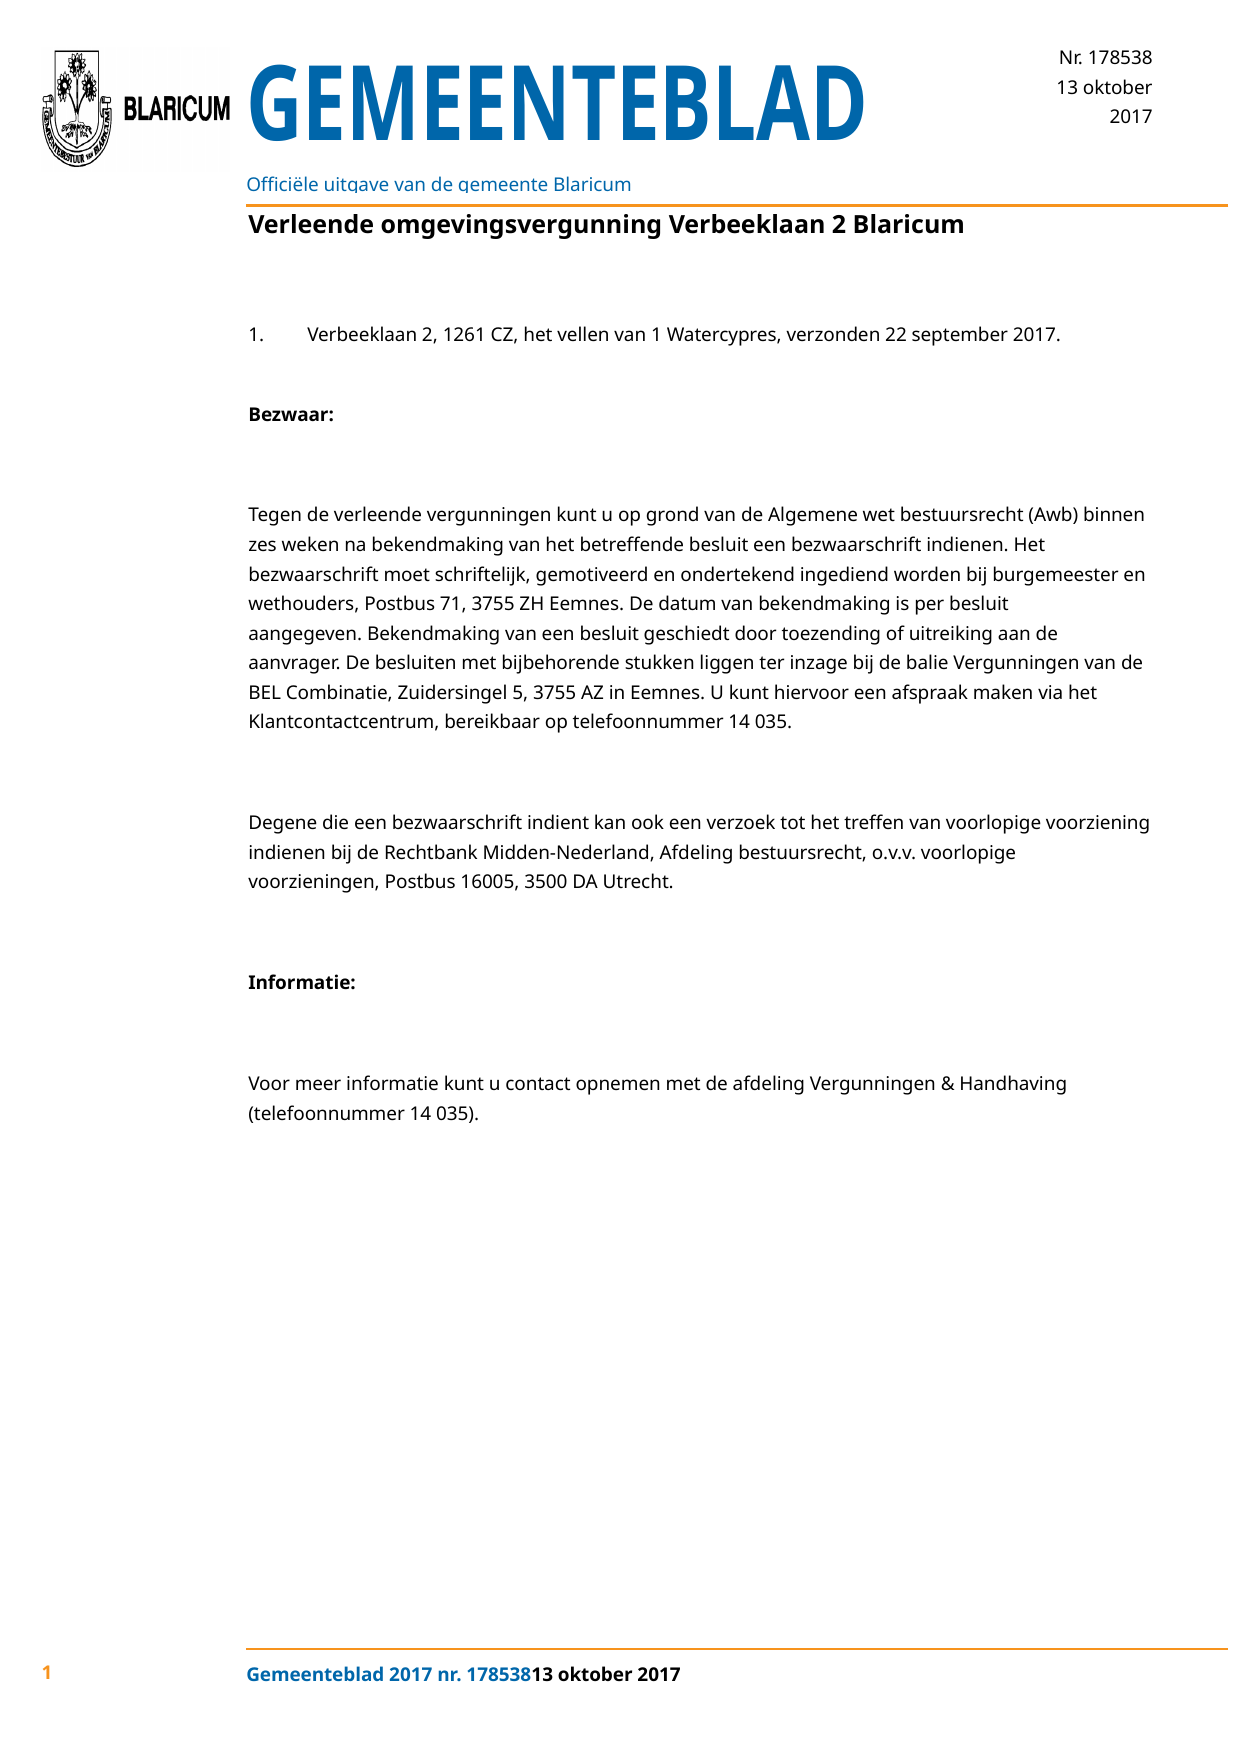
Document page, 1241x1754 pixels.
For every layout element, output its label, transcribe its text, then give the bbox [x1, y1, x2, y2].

text Tegen de verleende vergunningen kunt u op grond van de Algemene wet bestuursrecht (Awb) binnen zes weken na bekendmaking van het betreffende besluit een bezwaarschrift indienen. Het bezwaarschrift moet schriftelijk, gemotiveerd en ondertekend ingediend worden bij burgemeester en wethouders, Postbus 71, 3755 ZH Eemnes. De datum van bekendmaking is per besluit aangegeven. Bekendmaking van een besluit geschiedt door toezending of uitreiking aan de aanvrager. De besluiten met bijbehorende stukken liggen ter inzage bij de balie Vergunningen van de BEL Combinatie, Zuidersingel 5, 3755 AZ in Eemnes. U kunt hiervoor een afspraak maken via het Klantcontactcentrum, bereikbaar op telefoonnummer 14 035. [248, 502, 1152, 734]
text Informatie: [248, 969, 1152, 995]
text Degene die een bezwaarschrift indient kan ook een verzoek tot het treffen van voorlopige voorziening indienen bij de Rechtbank Midden-Nederland, Afdeling bestuursrecht, o.v.v. voorlopige voorzieningen, Postbus 16005, 3500 DA Utrecht. [248, 809, 1152, 894]
list Verbeeklaan 2, 1261 CZ, het vellen van 1 Watercypres, verzonden 22 september 2017. [248, 321, 1152, 346]
text Voor meer informatie kunt u contact opnemen met de afdeling Vergunningen & Handhaving (telefoonnummer 14 035). [248, 1070, 1152, 1126]
text Verleende omgevingsvergunning Verbeeklaan 2 Blaricum [248, 207, 1152, 241]
text Bezwaar: [248, 401, 1152, 426]
picture [41, 47, 231, 172]
